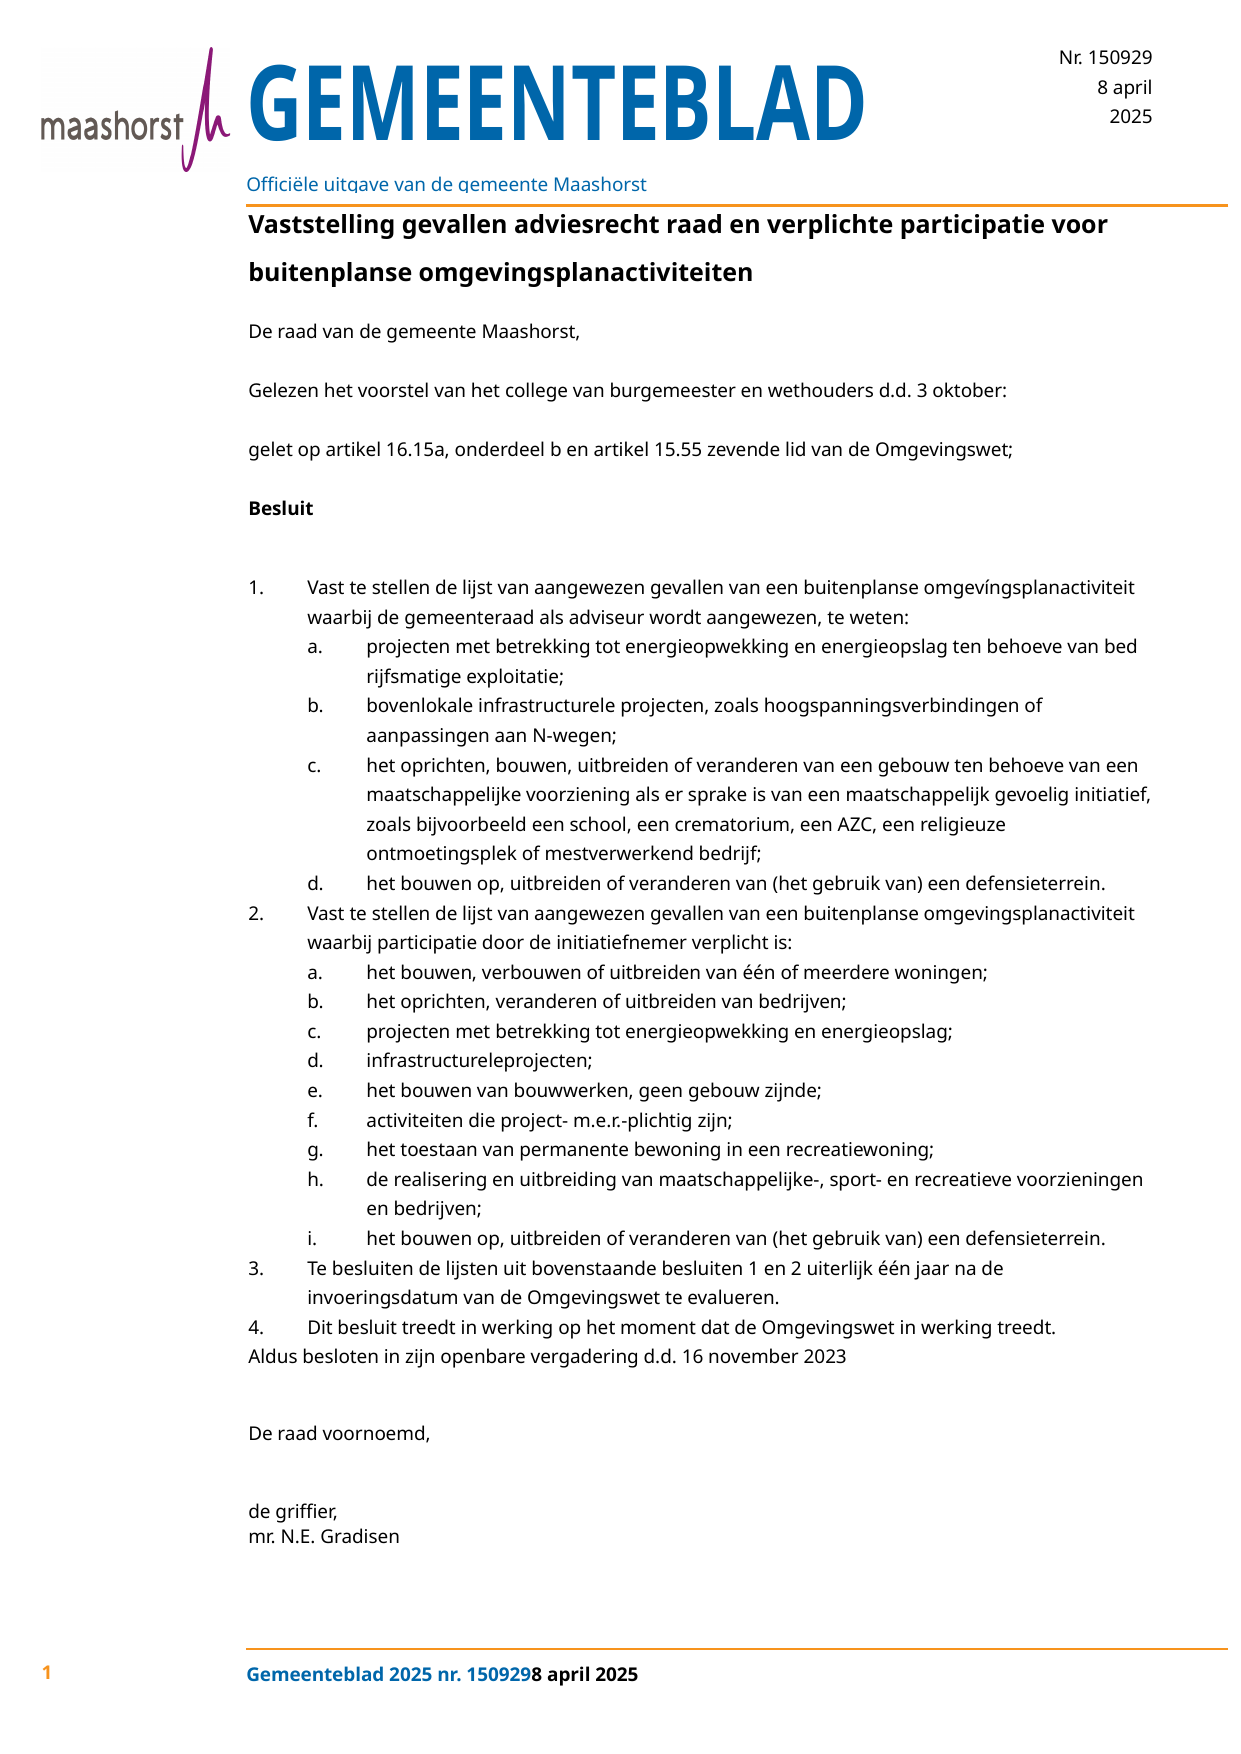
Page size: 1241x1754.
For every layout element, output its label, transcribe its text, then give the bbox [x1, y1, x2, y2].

text gelet op artikel 16.15a, onderdeel b en artikel 15.55 zevende lid van de Omgevingswet; [248, 436, 1152, 462]
list Vast te stellen de lijst van aangewezen gevallen van een buitenplanse omgevingsplanactiviteit waarbij participatie door de initiatiefnemer verplicht is: [248, 900, 1152, 955]
list projecten met betrekking tot energieopwekking en energieopslag; [307, 1018, 1152, 1044]
list projecten met betrekking tot energieopwekking en energieopslag ten behoeve van bed rijfsmatige exploitatie; [307, 633, 1152, 689]
list bovenlokale infrastructurele projecten, zoals hoogspanningsverbindingen of aanpassingen aan N-wegen; [307, 693, 1152, 748]
text de griffier, [248, 1498, 1152, 1523]
text Aldus besloten in zijn openbare vergadering d.d. 16 november 2023 [248, 1343, 1152, 1369]
list het bouwen, verbouwen of uitbreiden van één of meerdere woningen; [307, 959, 1152, 984]
list het oprichten, bouwen, uitbreiden of veranderen van een gebouw ten behoeve van een maatschappelijke voorziening als er sprake is van een maatschappelijk gevoelig initiatief, zoals bijvoorbeeld een school, een crematorium, een AZC, een religieuze ontmoetingsplek of mestverwerkend bedrijf; [307, 752, 1152, 866]
list Vast te stellen de lijst van aangewezen gevallen van een buitenplanse omgevíngsplanactiviteit waarbij de gemeenteraad als adviseur wordt aangewezen, te weten: [248, 574, 1152, 629]
list het oprichten, veranderen of uitbreiden van bedrijven; [307, 988, 1152, 1014]
list Dit besluit treedt in werking op het moment dat de Omgevingswet in werking treedt. [248, 1314, 1152, 1339]
list infrastructureleprojecten; [307, 1048, 1152, 1073]
text De raad van de gemeente Maashorst, [248, 318, 1152, 344]
list het toestaan van permanente bewoning in een recreatiewoning; [307, 1136, 1152, 1162]
list activiteiten die project- m.e.r.-plichtig zijn; [307, 1107, 1152, 1132]
picture [41, 47, 231, 172]
list Te besluiten de lijsten uit bovenstaande besluiten 1 en 2 uiterlijk één jaar na de invoeringsdatum van de Omgevingswet te evalueren. [248, 1255, 1152, 1310]
text Vaststelling gevallen adviesrecht raad en verplichte participatie voor buitenplanse omgevingsplanactiviteiten [248, 207, 1152, 288]
list het bouwen van bouwwerken, geen gebouw zijnde; [307, 1077, 1152, 1103]
list het bouwen op, uitbreiden of veranderen van (het gebruik van) een defensieterrein. [307, 1225, 1152, 1251]
list de realisering en uitbreiding van maatschappelijke-, sport- en recreatieve voorzieningen en bedrijven; [307, 1166, 1152, 1221]
text Besluit [248, 495, 1152, 521]
text mr. N.E. Gradisen [248, 1523, 1152, 1549]
list het bouwen op, uitbreiden of veranderen van (het gebruik van) een defensieterrein. [307, 870, 1152, 896]
text Gelezen het voorstel van het college van burgemeester en wethouders d.d. 3 oktober: [248, 377, 1152, 403]
text De raad voornoemd, [248, 1421, 1152, 1446]
